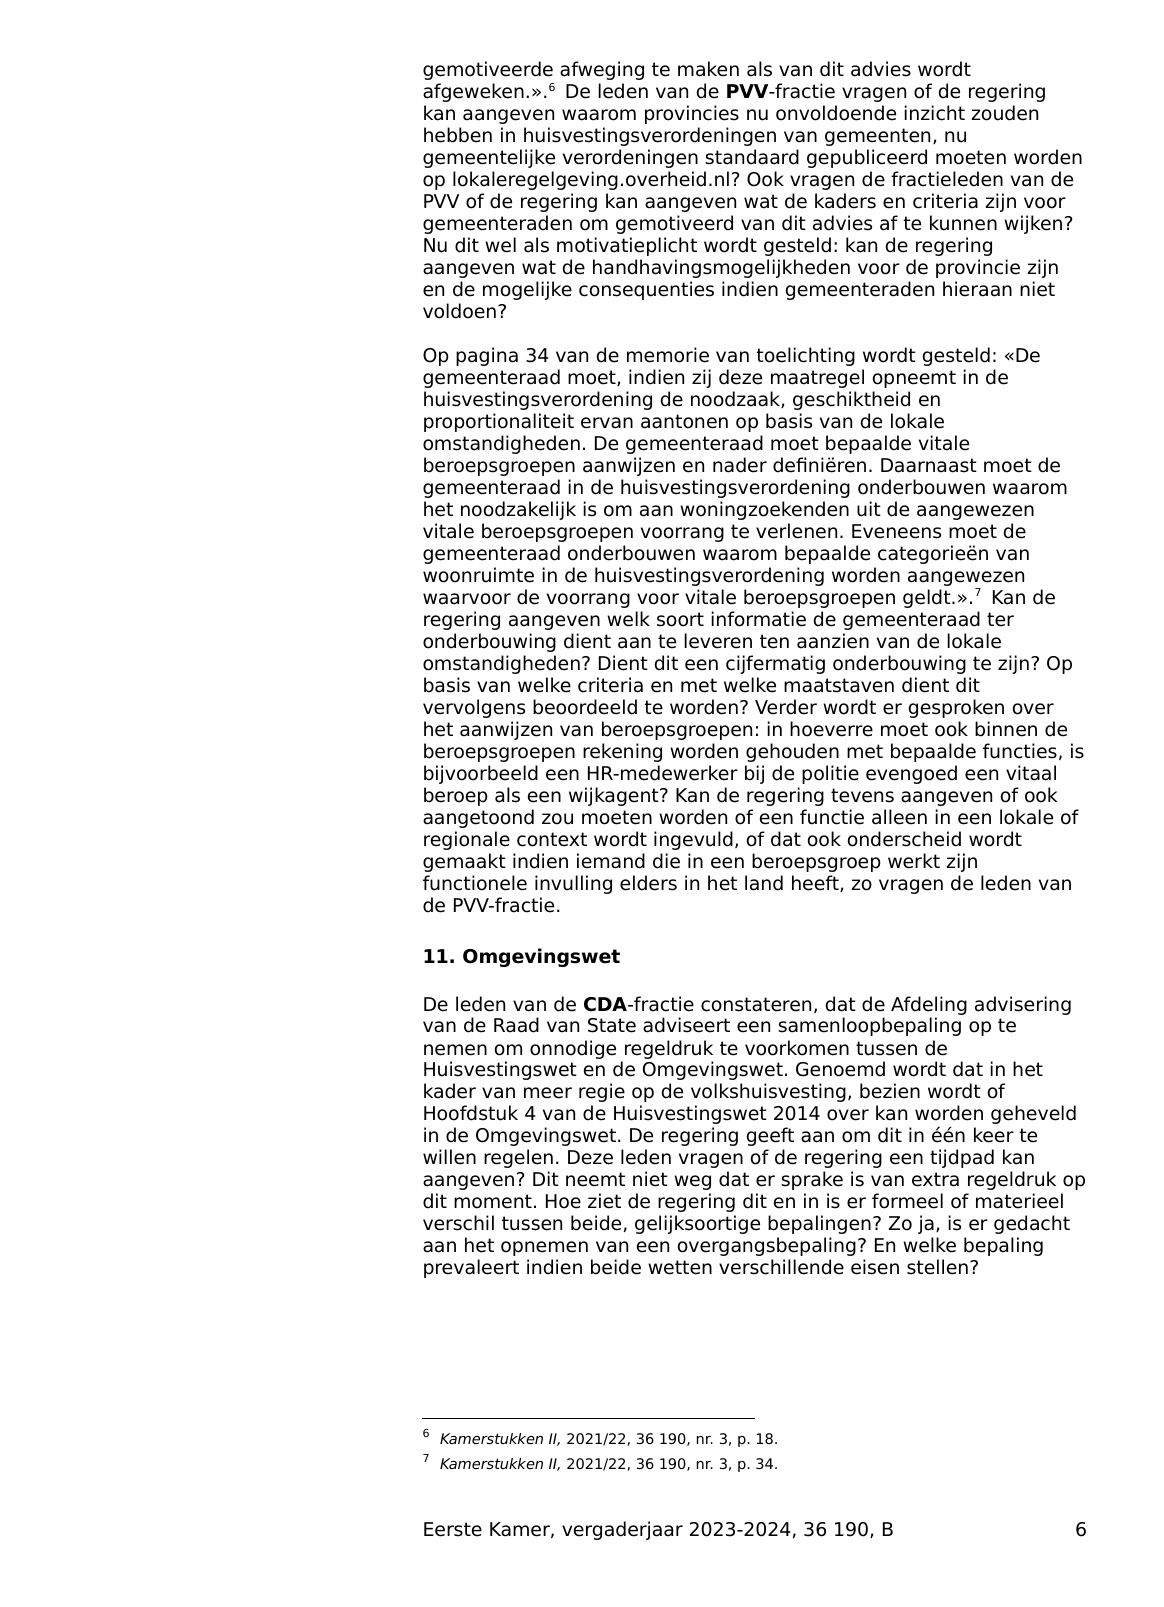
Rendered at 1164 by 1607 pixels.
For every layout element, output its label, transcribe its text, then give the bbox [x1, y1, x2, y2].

subtitle 11. Omgevingswet [422, 946, 1087, 968]
text gemotiveerde afweging te maken als van dit advies wordt afgeweken.». De leden van de PVV-fractie vragen of de regering kan aangeven waarom provincies nu onvoldoende inzicht zouden hebben in huisvestingsverordeningen van gemeenten, nu gemeentelijke verordeningen standaard gepubliceerd moeten worden op lokaleregelgeving.overheid.nl? Ook vragen de fractieleden van de PVV of de regering kan aangeven wat de kaders en criteria zijn voor gemeenteraden om gemotiveerd van dit advies af te kunnen wijken? Nu dit wel als motivatieplicht wordt gesteld: kan de regering aangeven wat de handhavingsmogelijkheden voor de provincie zijn en de mogelijke consequenties indien gemeenteraden hieraan niet voldoen? [422, 59, 1087, 323]
text Op pagina 34 van de memorie van toelichting wordt gesteld: «De gemeenteraad moet, indien zij deze maatregel opneemt in de huisvestingsverordening de noodzaak, geschiktheid en proportionaliteit ervan aantonen op basis van de lokale omstandigheden. De gemeenteraad moet bepaalde vitale beroepsgroepen aanwijzen en nader definiëren. Daarnaast moet de gemeenteraad in de huisvestingsverordening onderbouwen waarom het noodzakelijk is om aan woningzoekenden uit de aangewezen vitale beroepsgroepen voorrang te verlenen. Eveneens moet de gemeenteraad onderbouwen waarom bepaalde categorieën van woonruimte in de huisvestingsverordening worden aangewezen waarvoor de voorrang voor vitale beroepsgroepen geldt.». Kan de regering aangeven welk soort informatie de gemeenteraad ter onderbouwing dient aan te leveren ten aanzien van de lokale omstandigheden? Dient dit een cijfermatig onderbouwing te zijn? Op basis van welke criteria en met welke maatstaven dient dit vervolgens beoordeeld te worden? Verder wordt er gesproken over het aanwijzen van beroepsgroepen: in hoeverre moet ook binnen de beroepsgroepen rekening worden gehouden met bepaalde functies, is bijvoorbeeld een HR-medewerker bij de politie evengoed een vitaal beroep als een wijkagent? Kan de regering tevens aangeven of ook aangetoond zou moeten worden of een functie alleen in een lokale of regionale context wordt ingevuld, of dat ook onderscheid wordt gemaakt indien iemand die in een beroepsgroep werkt zijn functionele invulling elders in het land heeft, zo vragen de leden van de PVV-fractie. [422, 345, 1087, 916]
text De leden van de CDA-fractie constateren, dat de Afdeling advisering van de Raad van State adviseert een samenloopbepaling op te nemen om onnodige regeldruk te voorkomen tussen de Huisvestingswet en de Omgevingswet. Genoemd wordt dat in het kader van meer regie op de volkshuisvesting, bezien wordt of Hoofdstuk 4 van de Huisvestingswet 2014 over kan worden geheveld in de Omgevingswet. De regering geeft aan om dit in één keer te willen regelen. Deze leden vragen of de regering een tijdpad kan aangeven? Dit neemt niet weg dat er sprake is van extra regeldruk op dit moment. Hoe ziet de regering dit en in is er formeel of materieel verschil tussen beide, gelijksoortige bepalingen? Zo ja, is er gedacht aan het opnemen van een overgangsbepaling? En welke bepaling prevaleert indien beide wetten verschillende eisen stellen? [422, 993, 1087, 1279]
text Kamerstukken II, 2021/22, 36 190, nr. 3, p. 18. [422, 1427, 1087, 1449]
text Kamerstukken II, 2021/22, 36 190, nr. 3, p. 34. [422, 1452, 1087, 1474]
